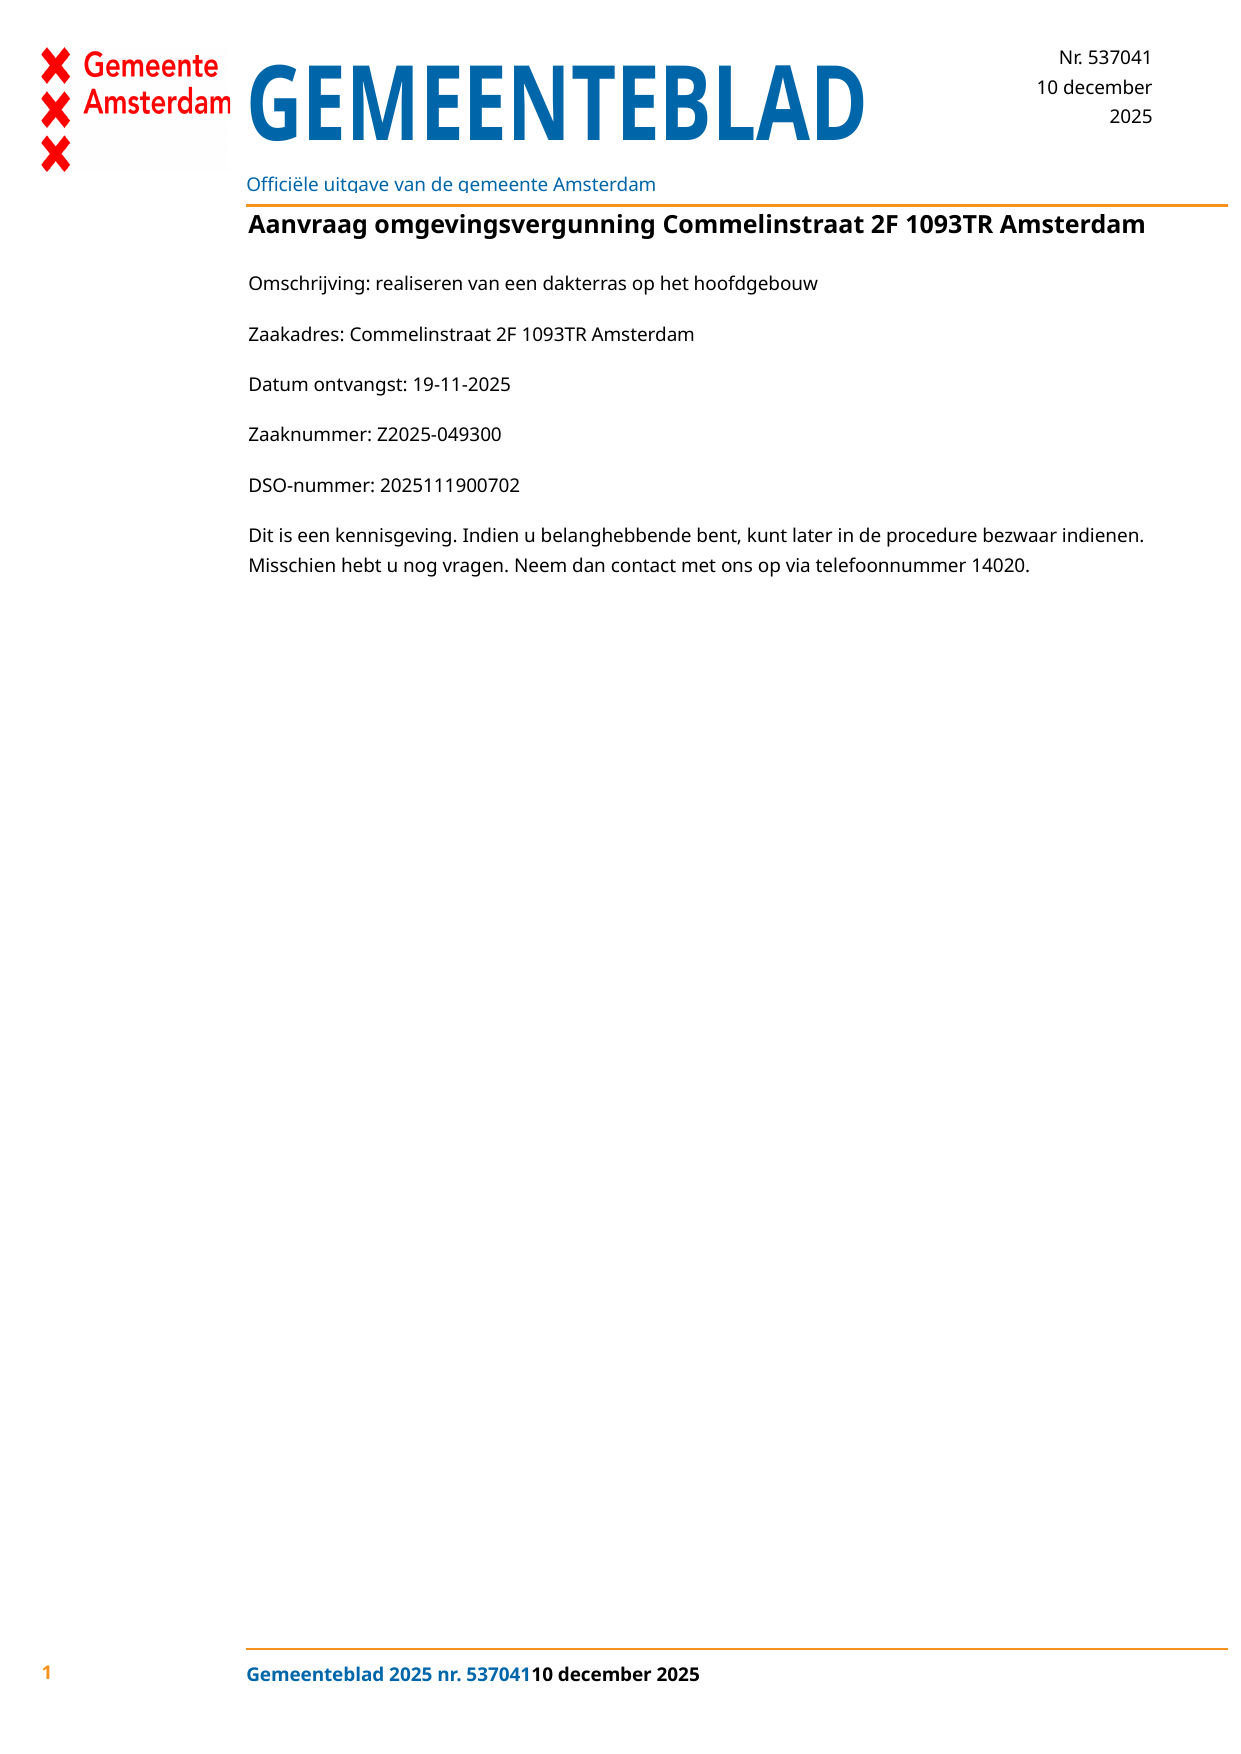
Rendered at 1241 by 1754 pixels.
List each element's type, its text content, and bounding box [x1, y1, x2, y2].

text Zaaknummer: Z2025-049300 [248, 422, 1152, 447]
text Zaakadres: Commelinstraat 2F 1093TR Amsterdam [248, 321, 1152, 346]
picture [41, 47, 231, 172]
text Aanvraag omgevingsvergunning Commelinstraat 2F 1093TR Amsterdam [248, 207, 1152, 241]
text Datum ontvangst: 19-11-2025 [248, 371, 1152, 397]
text Dit is een kennisgeving. Indien u belanghebbende bent, kunt later in de procedure bezwaar indienen. Misschien hebt u nog vragen. Neem dan contact met ons op via telefoonnummer 14020. [248, 522, 1152, 578]
text Omschrijving: realiseren van een dakterras op het hoofdgebouw [248, 270, 1152, 296]
text DSO-nummer: 2025111900702 [248, 472, 1152, 498]
